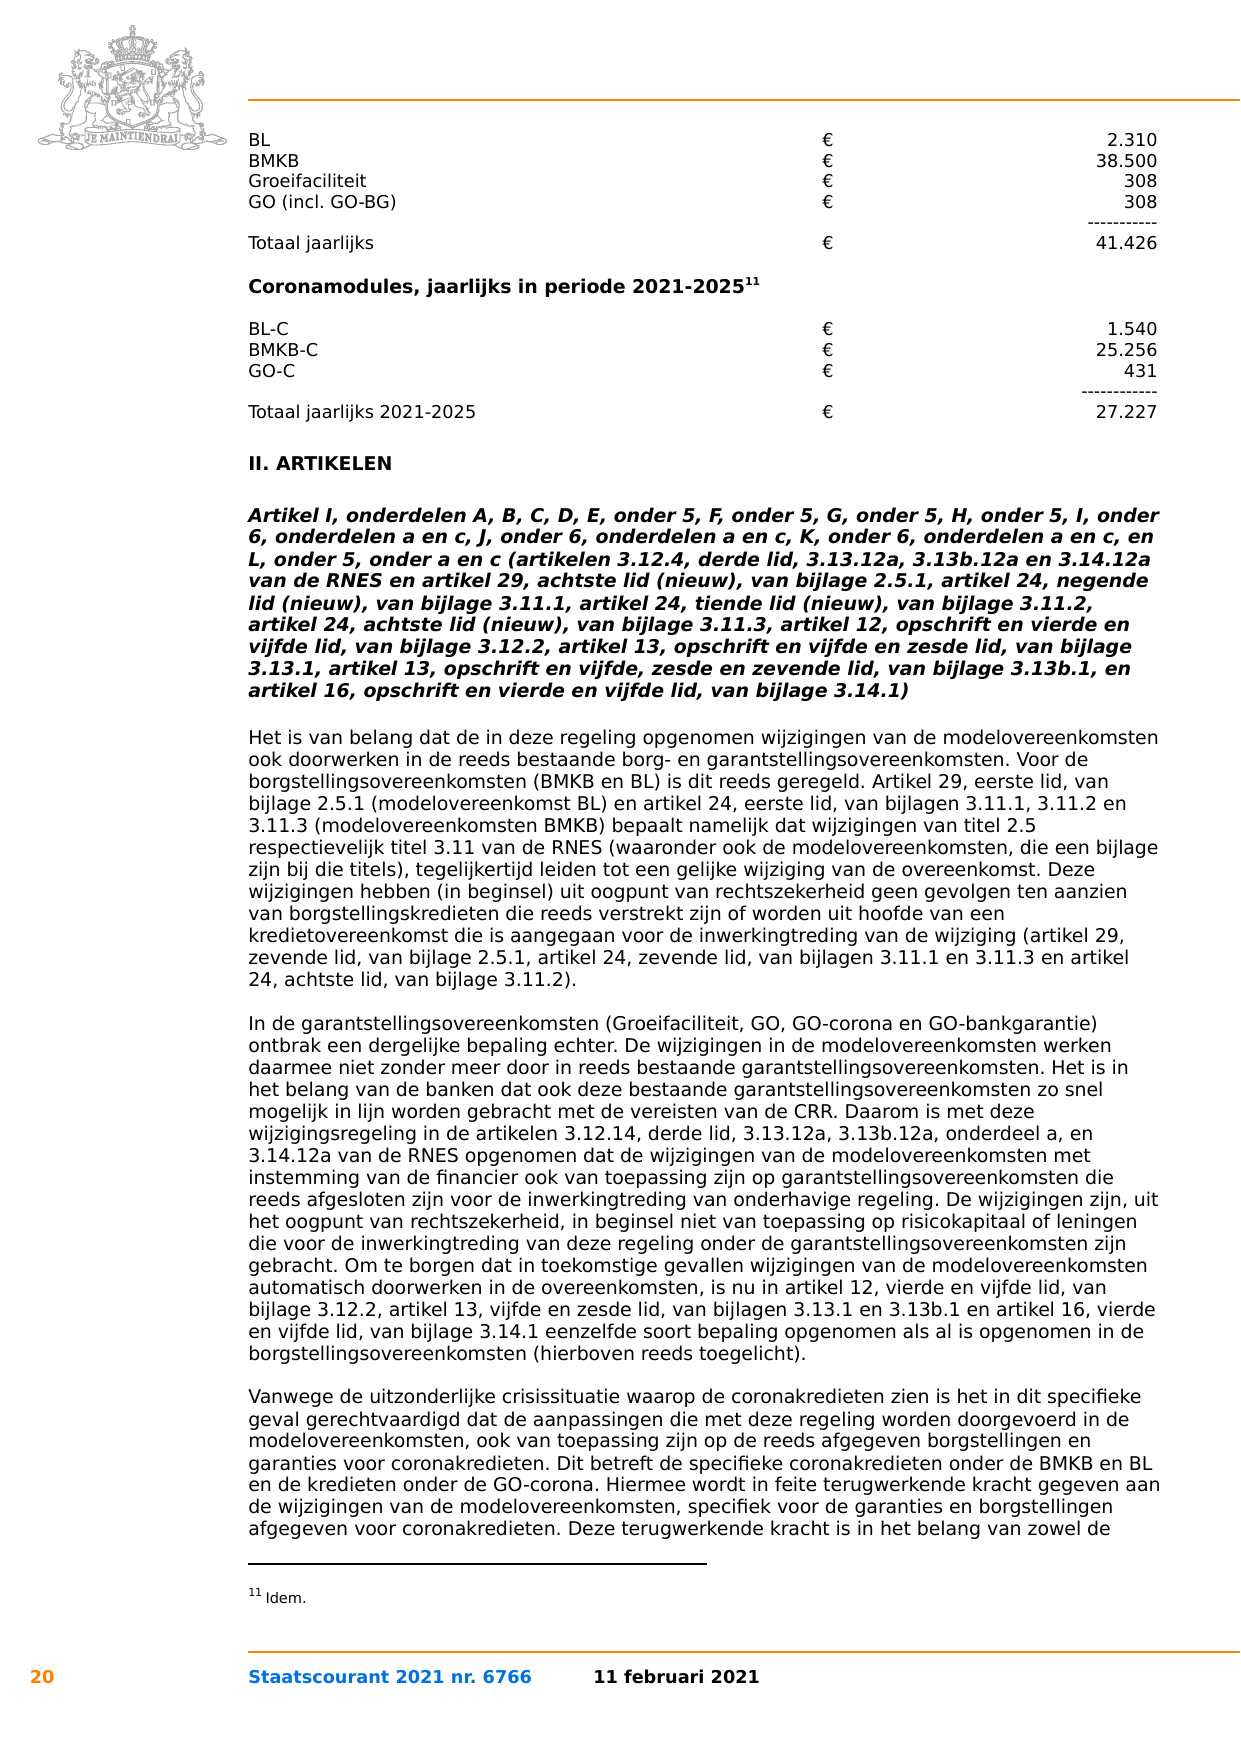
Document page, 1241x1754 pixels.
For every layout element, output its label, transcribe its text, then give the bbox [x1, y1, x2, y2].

table_header € [816, 130, 911, 151]
table_cell € [816, 233, 911, 254]
table_cell € [816, 151, 911, 171]
text Idem. [248, 1586, 1163, 1608]
table_header BL [248, 130, 816, 151]
table_cell 308 [911, 192, 1163, 212]
table_header 1.540 [911, 319, 1163, 340]
table_cell € [816, 340, 911, 361]
table_cell 308 [911, 171, 1163, 192]
table_cell BMKB-C [248, 340, 816, 361]
text Het is van belang dat de in deze regeling opgenomen wijzigingen van de modelovereenkomsten ook doorwerken in de reeds bestaande borg- en garantstellingsovereenkomsten. Voor de borgstellingsovereenkomsten (BMKB en BL) is dit reeds geregeld. Artikel 29, eerste lid, van bijlage 2.5.1 (modelovereenkomst BL) en artikel 24, eerste lid, van bijlagen 3.11.1, 3.11.2 en 3.11.3 (modelovereenkomsten BMKB) bepaalt namelijk dat wijzigingen van titel 2.5 respectievelijk titel 3.11 van de RNES (waaronder ook de modelovereenkomsten, die een bijlage zijn bij die titels), tegelijkertijd leiden tot een gelijke wijziging van de overeenkomst. Deze wijzigingen hebben (in beginsel) uit oogpunt van rechtszekerheid geen gevolgen ten aanzien van borgstellingskredieten die reeds verstrekt zijn of worden uit hoofde van een kredietovereenkomst die is aangegaan voor de inwerkingtreding van de wijziging (artikel 29, zevende lid, van bijlage 2.5.1, artikel 24, zevende lid, van bijlagen 3.11.1 en 3.11.3 en artikel 24, achtste lid, van bijlage 3.11.2). [248, 727, 1163, 991]
table_cell 27.227 [911, 402, 1163, 422]
table_cell [816, 381, 911, 402]
text In de garantstellingsovereenkomsten (Groeifaciliteit, GO, GO-corona en GO-bankgarantie) ontbrak een dergelijke bepaling echter. De wijzigingen in de modelovereenkomsten werken daarmee niet zonder meer door in reeds bestaande garantstellingsovereenkomsten. Het is in het belang van de banken dat ook deze bestaande garantstellingsovereenkomsten zo snel mogelijk in lijn worden gebracht met de vereisten van de CRR. Daarom is met deze wijzigingsregeling in de artikelen 3.12.14, derde lid, 3.13.12a, 3.13b.12a, onderdeel a, en 3.14.12a van de RNES opgenomen dat de wijzigingen van de modelovereenkomsten met instemming van de financier ook van toepassing zijn op garantstellingsovereenkomsten die reeds afgesloten zijn voor de inwerkingtreding van onderhavige regeling. De wijzigingen zijn, uit het oogpunt van rechtszekerheid, in beginsel niet van toepassing op risicokapitaal of leningen die voor de inwerkingtreding van deze regeling onder de garantstellingsovereenkomsten zijn gebracht. Om te borgen dat in toekomstige gevallen wijzigingen van de modelovereenkomsten automatisch doorwerken in de overeenkomsten, is nu in artikel 12, vierde en vijfde lid, van bijlage 3.12.2, artikel 13, vijfde en zesde lid, van bijlagen 3.13.1 en 3.13b.1 en artikel 16, vierde en vijfde lid, van bijlage 3.14.1 eenzelfde soort bepaling opgenomen als al is opgenomen in de borgstellingsovereenkomsten (hierboven reeds toegelicht). [248, 1013, 1163, 1364]
table_header BL-C [248, 319, 816, 340]
table_cell Groeifaciliteit [248, 171, 816, 192]
table_cell 41.426 [911, 233, 1163, 254]
picture [38, 25, 227, 150]
table_cell BMKB [248, 151, 816, 171]
text Coronamodules, jaarlijks in periode 2021-2025 [248, 276, 1163, 297]
table_cell [248, 213, 816, 233]
subtitle II. ARTIKELEN [248, 452, 1163, 474]
text Vanwege de uitzonderlijke crisissituatie waarop de coronakredieten zien is het in dit specifieke geval gerechtvaardigd dat de aanpassingen die met deze regeling worden doorgevoerd in de modelovereenkomsten, ook van toepassing zijn op de reeds afgegeven borgstellingen en garanties voor coronakredieten. Dit betreft de specifieke coronakredieten onder de BMKB en BL en de kredieten onder de GO-corona. Hiermee wordt in feite terugwerkende kracht gegeven aan de wijzigingen van de modelovereenkomsten, specifiek voor de garanties en borgstellingen afgegeven voor coronakredieten. Deze terugwerkende kracht is in het belang van zowel de [248, 1386, 1163, 1540]
table_header 2.310 [911, 130, 1163, 151]
table_cell 25.256 [911, 340, 1163, 361]
table_cell GO-C [248, 361, 816, 381]
table_cell [816, 213, 911, 233]
table_header € [816, 319, 911, 340]
table_cell € [816, 192, 911, 212]
table_cell 38.500 [911, 151, 1163, 171]
table_cell 431 [911, 361, 1163, 381]
table_cell ------------ [911, 381, 1163, 402]
table_cell ----------- [911, 213, 1163, 233]
table_cell GO (incl. GO-BG) [248, 192, 816, 212]
table_cell Totaal jaarlijks [248, 233, 816, 254]
subtitle Artikel I, onderdelen A, B, C, D, E, onder 5, F, onder 5, G, onder 5, H, onder 5, I, onder 6, onderdelen a en c, J, onder 6, onderdelen a en c, K, onder 6, onderdelen a en c, en L, onder 5, onder a en c (artikelen 3.12.4, derde lid, 3.13.12a, 3.13b.12a en 3.14.12a van de RNES en artikel 29, achtste lid (nieuw), van bijlage 2.5.1, artikel 24, negende lid (nieuw), van bijlage 3.11.1, artikel 24, tiende lid (nieuw), van bijlage 3.11.2, artikel 24, achtste lid (nieuw), van bijlage 3.11.3, artikel 12, opschrift en vierde en vijfde lid, van bijlage 3.12.2, artikel 13, opschrift en vijfde en zesde lid, van bijlage 3.13.1, artikel 13, opschrift en vijfde, zesde en zevende lid, van bijlage 3.13b.1, en artikel 16, opschrift en vierde en vijfde lid, van bijlage 3.14.1) [248, 504, 1163, 702]
table_cell Totaal jaarlijks 2021-2025 [248, 402, 816, 422]
table_cell € [816, 402, 911, 422]
table_cell € [816, 171, 911, 192]
table_cell € [816, 361, 911, 381]
table_cell [248, 381, 816, 402]
